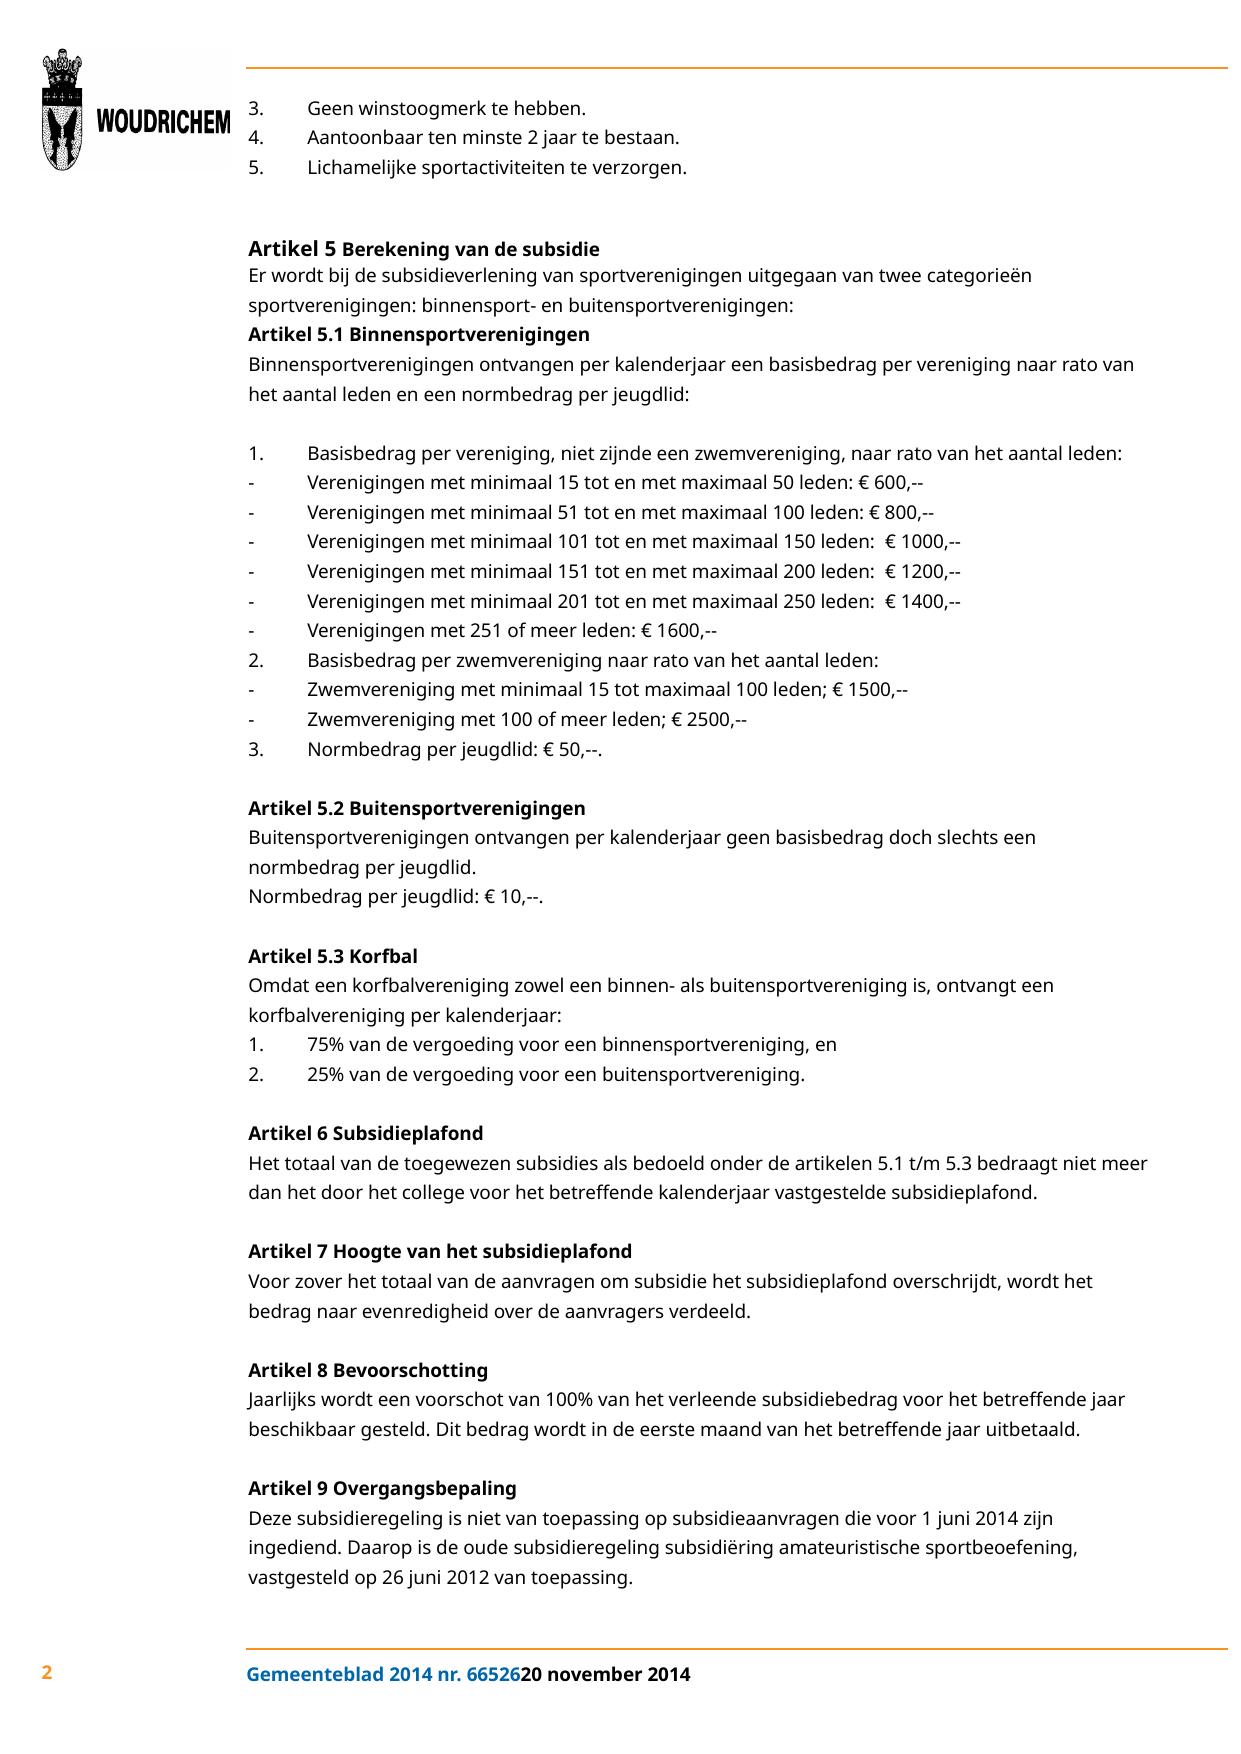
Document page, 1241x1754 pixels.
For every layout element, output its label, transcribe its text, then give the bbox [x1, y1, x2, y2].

text Buitensportverenigingen ontvangen per kalenderjaar geen basisbedrag doch slechts een normbedrag per jeugdlid. [248, 824, 1152, 880]
list Basisbedrag per zwemvereniging naar rato van het aantal leden: [248, 647, 1152, 673]
text Binnensportverenigingen ontvangen per kalenderjaar een basisbedrag per vereniging naar rato van het aantal leden en een normbedrag per jeugdlid: [248, 351, 1152, 406]
list Verenigingen met minimaal 201 tot en met maximaal 250 leden: € 1400,-- [248, 588, 1152, 613]
list Geen winstoogmerk te hebben. [248, 95, 1152, 121]
list Verenigingen met minimaal 151 tot en met maximaal 200 leden: € 1200,-- [248, 558, 1152, 584]
text Artikel 5.1 Binnensportverenigingen [248, 322, 1152, 347]
list Verenigingen met minimaal 15 tot en met maximaal 50 leden: € 600,-- [248, 469, 1152, 495]
list Lichamelijke sportactiviteiten te verzorgen. [248, 154, 1152, 180]
text Artikel 7 Hoogte van het subsidieplafond [248, 1239, 1152, 1264]
text Artikel 6 Subsidieplafond [248, 1120, 1152, 1146]
text Normbedrag per jeugdlid: € 10,--. [248, 884, 1152, 909]
text Artikel 9 Overgangsbepaling [248, 1475, 1152, 1501]
list Aantoonbaar ten minste 2 jaar te bestaan. [248, 124, 1152, 150]
list 75% van de vergoeding voor een binnensportvereniging, en [248, 1032, 1152, 1057]
text Deze subsidieregeling is niet van toepassing op subsidieaanvragen die voor 1 juni 2014 zijn ingediend. Daarop is de oude subsidieregeling subsidiëring amateuristische sportbeoefening, vastgesteld op 26 juni 2012 van toepassing. [248, 1505, 1152, 1590]
text Jaarlijks wordt een voorschot van 100% van het verleende subsidiebedrag voor het betreffende jaar beschikbaar gesteld. Dit bedrag wordt in de eerste maand van het betreffende jaar uitbetaald. [248, 1387, 1152, 1442]
picture [41, 47, 231, 172]
list Verenigingen met minimaal 51 tot en met maximaal 100 leden: € 800,-- [248, 499, 1152, 525]
list Normbedrag per jeugdlid: € 50,--. [248, 736, 1152, 761]
text Omdat een korfbalvereniging zowel een binnen- als buitensportvereniging is, ontvangt een korfbalvereniging per kalenderjaar: [248, 972, 1152, 1028]
list 25% van de vergoeding voor een buitensportvereniging. [248, 1061, 1152, 1087]
list Basisbedrag per vereniging, niet zijnde een zwemvereniging, naar rato van het aantal leden: [248, 440, 1152, 466]
text Voor zover het totaal van de aanvragen om subsidie het subsidieplafond overschrijdt, wordt het bedrag naar evenredigheid over de aanvragers verdeeld. [248, 1268, 1152, 1323]
text Artikel 5.2 Buitensportverenigingen [248, 795, 1152, 821]
list Verenigingen met minimaal 101 tot en met maximaal 150 leden: € 1000,-- [248, 529, 1152, 554]
text Er wordt bij de subsidieverlening van sportverenigingen uitgegaan van twee categorieën sportverenigingen: binnensport- en buitensportverenigingen: [248, 262, 1152, 318]
list Zwemvereniging met minimaal 15 tot maximaal 100 leden; € 1500,-- [248, 677, 1152, 702]
text Artikel 8 Bevoorschotting [248, 1357, 1152, 1383]
text Het totaal van de toegewezen subsidies als bedoeld onder de artikelen 5.1 t/m 5.3 bedraagt niet meer dan het door het college voor het betreffende kalenderjaar vastgestelde subsidieplafond. [248, 1150, 1152, 1205]
text Artikel 5.3 Korfbal [248, 943, 1152, 968]
text Artikel 5 Berekening van de subsidie [248, 234, 1152, 262]
list Zwemvereniging met 100 of meer leden; € 2500,-- [248, 706, 1152, 732]
list Verenigingen met 251 of meer leden: € 1600,-- [248, 617, 1152, 643]
